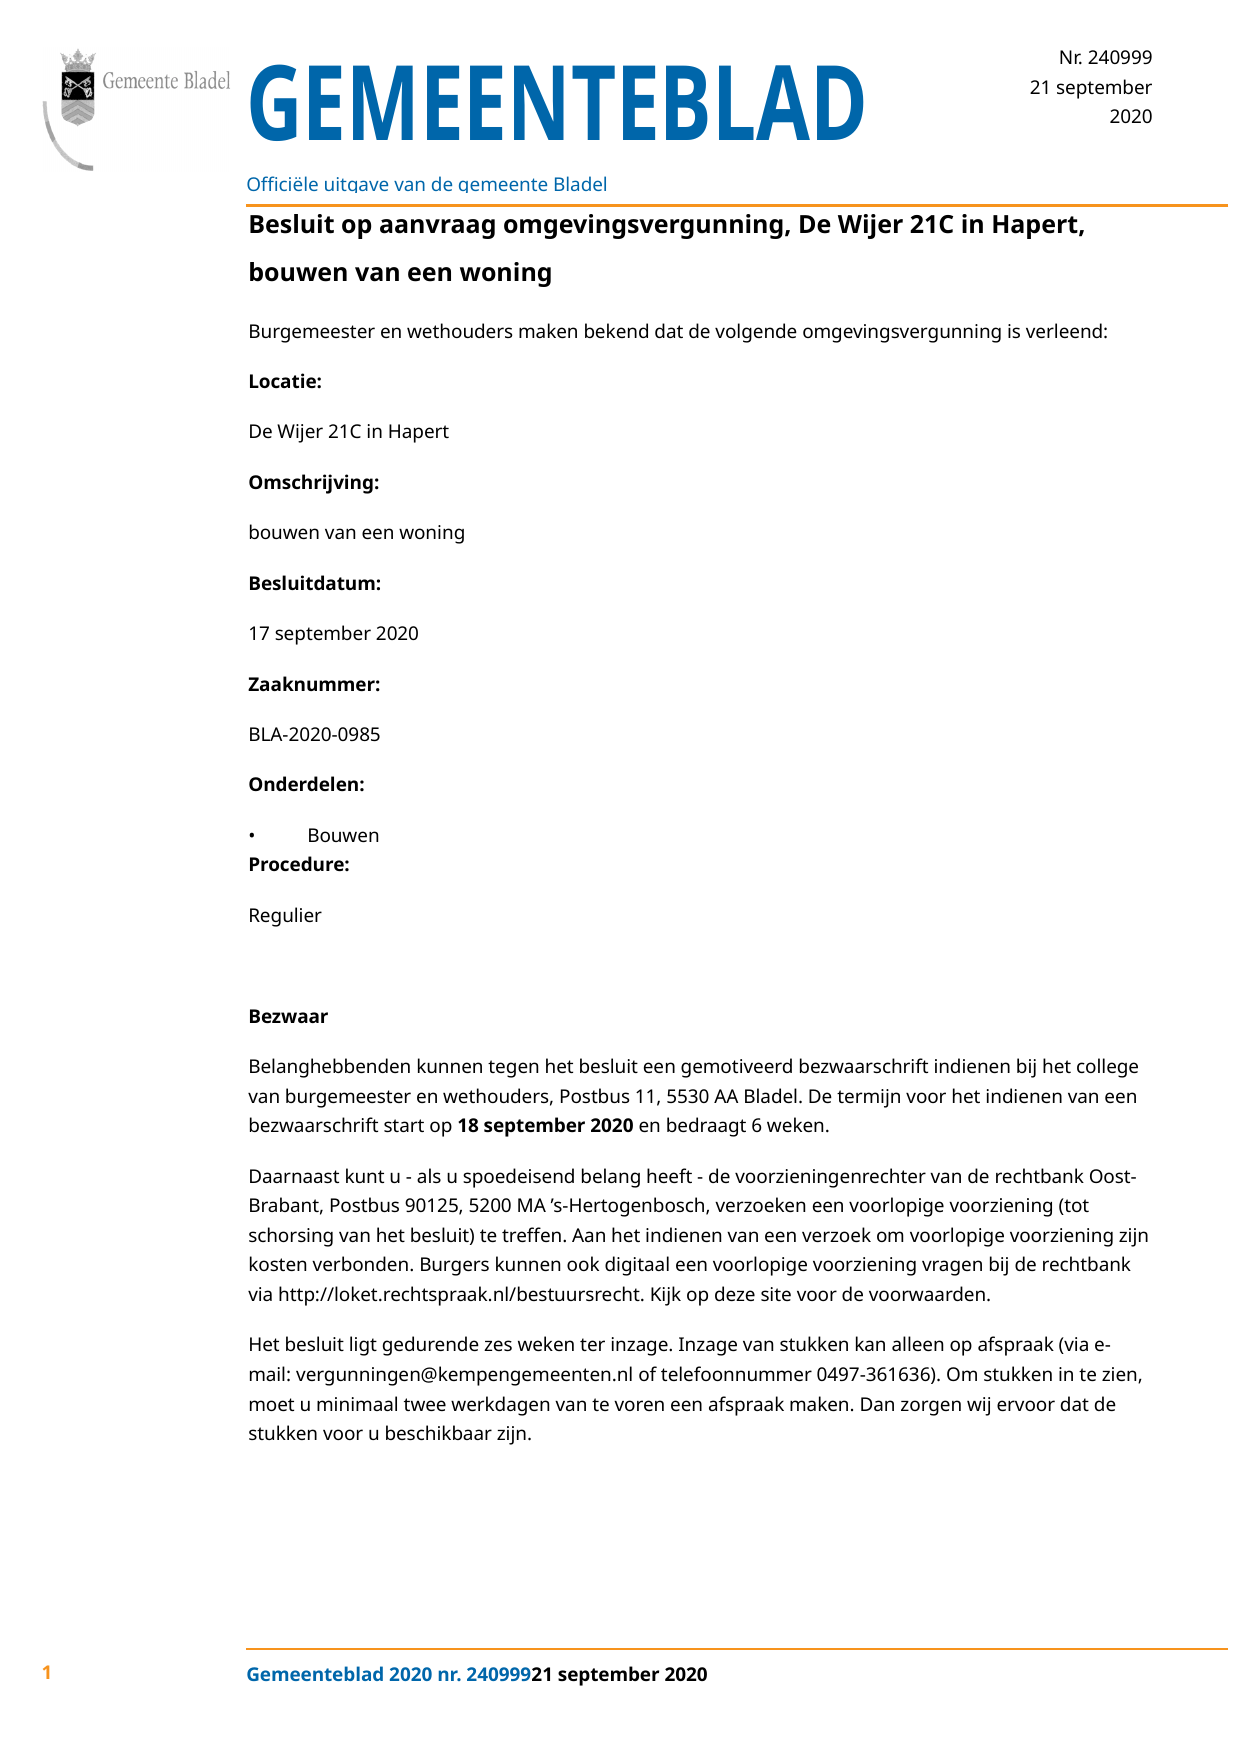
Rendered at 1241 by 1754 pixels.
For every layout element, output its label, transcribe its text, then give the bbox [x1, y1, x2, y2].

text Besluit op aanvraag omgevingsvergunning, De Wijer 21C in Hapert, bouwen van een woning [248, 207, 1152, 288]
text Regulier [248, 902, 1152, 928]
text Bezwaar [248, 1003, 1152, 1029]
text De Wijer 21C in Hapert [248, 419, 1152, 444]
text Het besluit ligt gedurende zes weken ter inzage. Inzage van stukken kan alleen op afspraak (via e-mail: vergunningen@kempengemeenten.nl of telefoonnummer 0497-361636). Om stukken in te zien, moet u minimaal twee werkdagen van te voren een afspraak maken. Dan zorgen wij ervoor dat de stukken voor u beschikbaar zijn. [248, 1332, 1152, 1446]
text 17 september 2020 [248, 620, 1152, 646]
text Belanghebbenden kunnen tegen het besluit een gemotiveerd bezwaarschrift indienen bij het college van burgemeester en wethouders, Postbus 11, 5530 AA Bladel. De termijn voor het indienen van een bezwaarschrift start op 18 september 2020 en bedraagt 6 weken. [248, 1053, 1152, 1138]
text bouwen van een woning [248, 519, 1152, 545]
text Burgemeester en wethouders maken bekend dat de volgende omgevingsvergunning is verleend: [248, 318, 1152, 344]
text Procedure: [248, 852, 1152, 877]
text BLA-2020-0985 [248, 721, 1152, 747]
text Onderdelen: [248, 772, 1152, 797]
list Bouwen [248, 822, 1152, 848]
text Locatie: [248, 368, 1152, 394]
text Omschrijving: [248, 469, 1152, 495]
picture [41, 47, 231, 172]
text Daarnaast kunt u - als u spoedeisend belang heeft - de voorzieningenrechter van de rechtbank Oost-Brabant, Postbus 90125, 5200 MA ’s-Hertogenbosch, verzoeken een voorlopige voorziening (tot schorsing van het besluit) te treffen. Aan het indienen van een verzoek om voorlopige voorziening zijn kosten verbonden. Burgers kunnen ook digitaal een voorlopige voorziening vragen bij de rechtbank via http://loket.rechtspraak.nl/bestuursrecht. Kijk op deze site voor de voorwaarden. [248, 1163, 1152, 1307]
text Zaaknummer: [248, 671, 1152, 697]
text Besluitdatum: [248, 570, 1152, 596]
